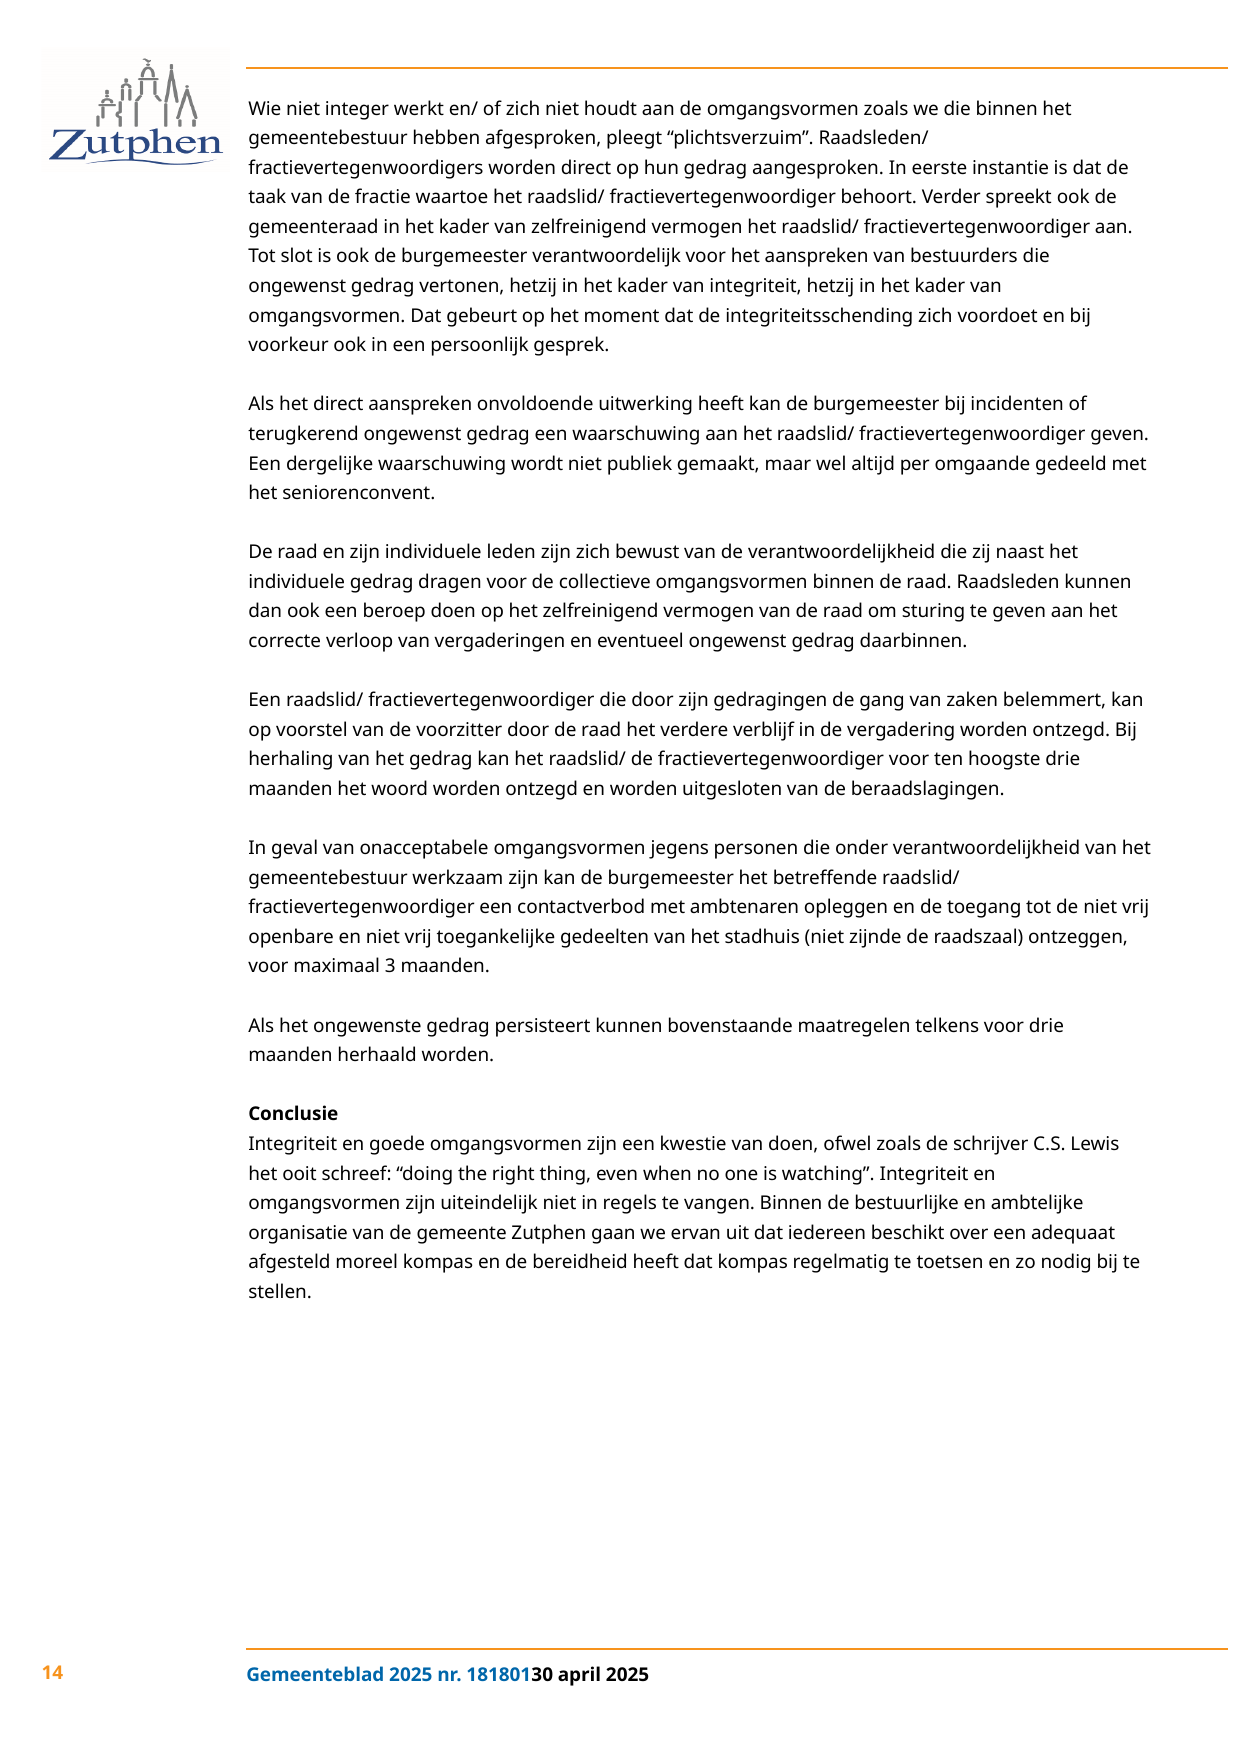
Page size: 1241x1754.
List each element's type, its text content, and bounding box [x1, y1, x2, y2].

text Als het ongewenste gedrag persisteert kunnen bovenstaande maatregelen telkens voor drie maanden herhaald worden. [248, 1012, 1152, 1067]
text Een raadslid/ fractievertegenwoordiger die door zijn gedragingen de gang van zaken belemmert, kan op voorstel van de voorzitter door de raad het verdere verblijf in de vergadering worden ontzegd. Bij herhaling van het gedrag kan het raadslid/ de fractievertegenwoordiger voor ten hoogste drie maanden het woord worden ontzegd en worden uitgesloten van de beraadslagingen. [248, 686, 1152, 801]
picture [41, 47, 231, 172]
text In geval van onacceptabele omgangsvormen jegens personen die onder verantwoordelijkheid van het gemeentebestuur werkzaam zijn kan de burgemeester het betreffende raadslid/ fractievertegenwoordiger een contactverbod met ambtenaren opleggen en de toegang tot de niet vrij openbare en niet vrij toegankelijke gedeelten van het stadhuis (niet zijnde de raadszaal) ontzeggen, voor maximaal 3 maanden. [248, 834, 1152, 978]
text Wie niet integer werkt en/ of zich niet houdt aan de omgangsvormen zoals we die binnen het gemeentebestuur hebben afgesproken, pleegt “plichtsverzuim”. Raadsleden/ fractievertegenwoordigers worden direct op hun gedrag aangesproken. In eerste instantie is dat de taak van de fractie waartoe het raadslid/ fractievertegenwoordiger behoort. Verder spreekt ook de gemeenteraad in het kader van zelfreinigend vermogen het raadslid/ fractievertegenwoordiger aan. Tot slot is ook de burgemeester verantwoordelijk voor het aanspreken van bestuurders die ongewenst gedrag vertonen, hetzij in het kader van integriteit, hetzij in het kader van omgangsvormen. Dat gebeurt op het moment dat de integriteitsschending zich voordoet en bij voorkeur ook in een persoonlijk gesprek. [248, 95, 1152, 357]
text Conclusie [248, 1101, 1152, 1126]
text Integriteit en goede omgangsvormen zijn een kwestie van doen, ofwel zoals de schrijver C.S. Lewis het ooit schreef: “doing the right thing, even when no one is watching”. Integriteit en omgangsvormen zijn uiteindelijk niet in regels te vangen. Binnen de bestuurlijke en ambtelijke organisatie van de gemeente Zutphen gaan we ervan uit dat iedereen beschikt over een adequaat afgesteld moreel kompas en de bereidheid heeft dat kompas regelmatig te toetsen en zo nodig bij te stellen. [248, 1130, 1152, 1304]
text Als het direct aanspreken onvoldoende uitwerking heeft kan de burgemeester bij incidenten of terugkerend ongewenst gedrag een waarschuwing aan het raadslid/ fractievertegenwoordiger geven. Een dergelijke waarschuwing wordt niet publiek gemaakt, maar wel altijd per omgaande gedeeld met het seniorenconvent. [248, 391, 1152, 505]
text De raad en zijn individuele leden zijn zich bewust van de verantwoordelijkheid die zij naast het individuele gedrag dragen voor de collectieve omgangsvormen binnen de raad. Raadsleden kunnen dan ook een beroep doen op het zelfreinigend vermogen van de raad om sturing te geven aan het correcte verloop van vergaderingen en eventueel ongewenst gedrag daarbinnen. [248, 538, 1152, 653]
